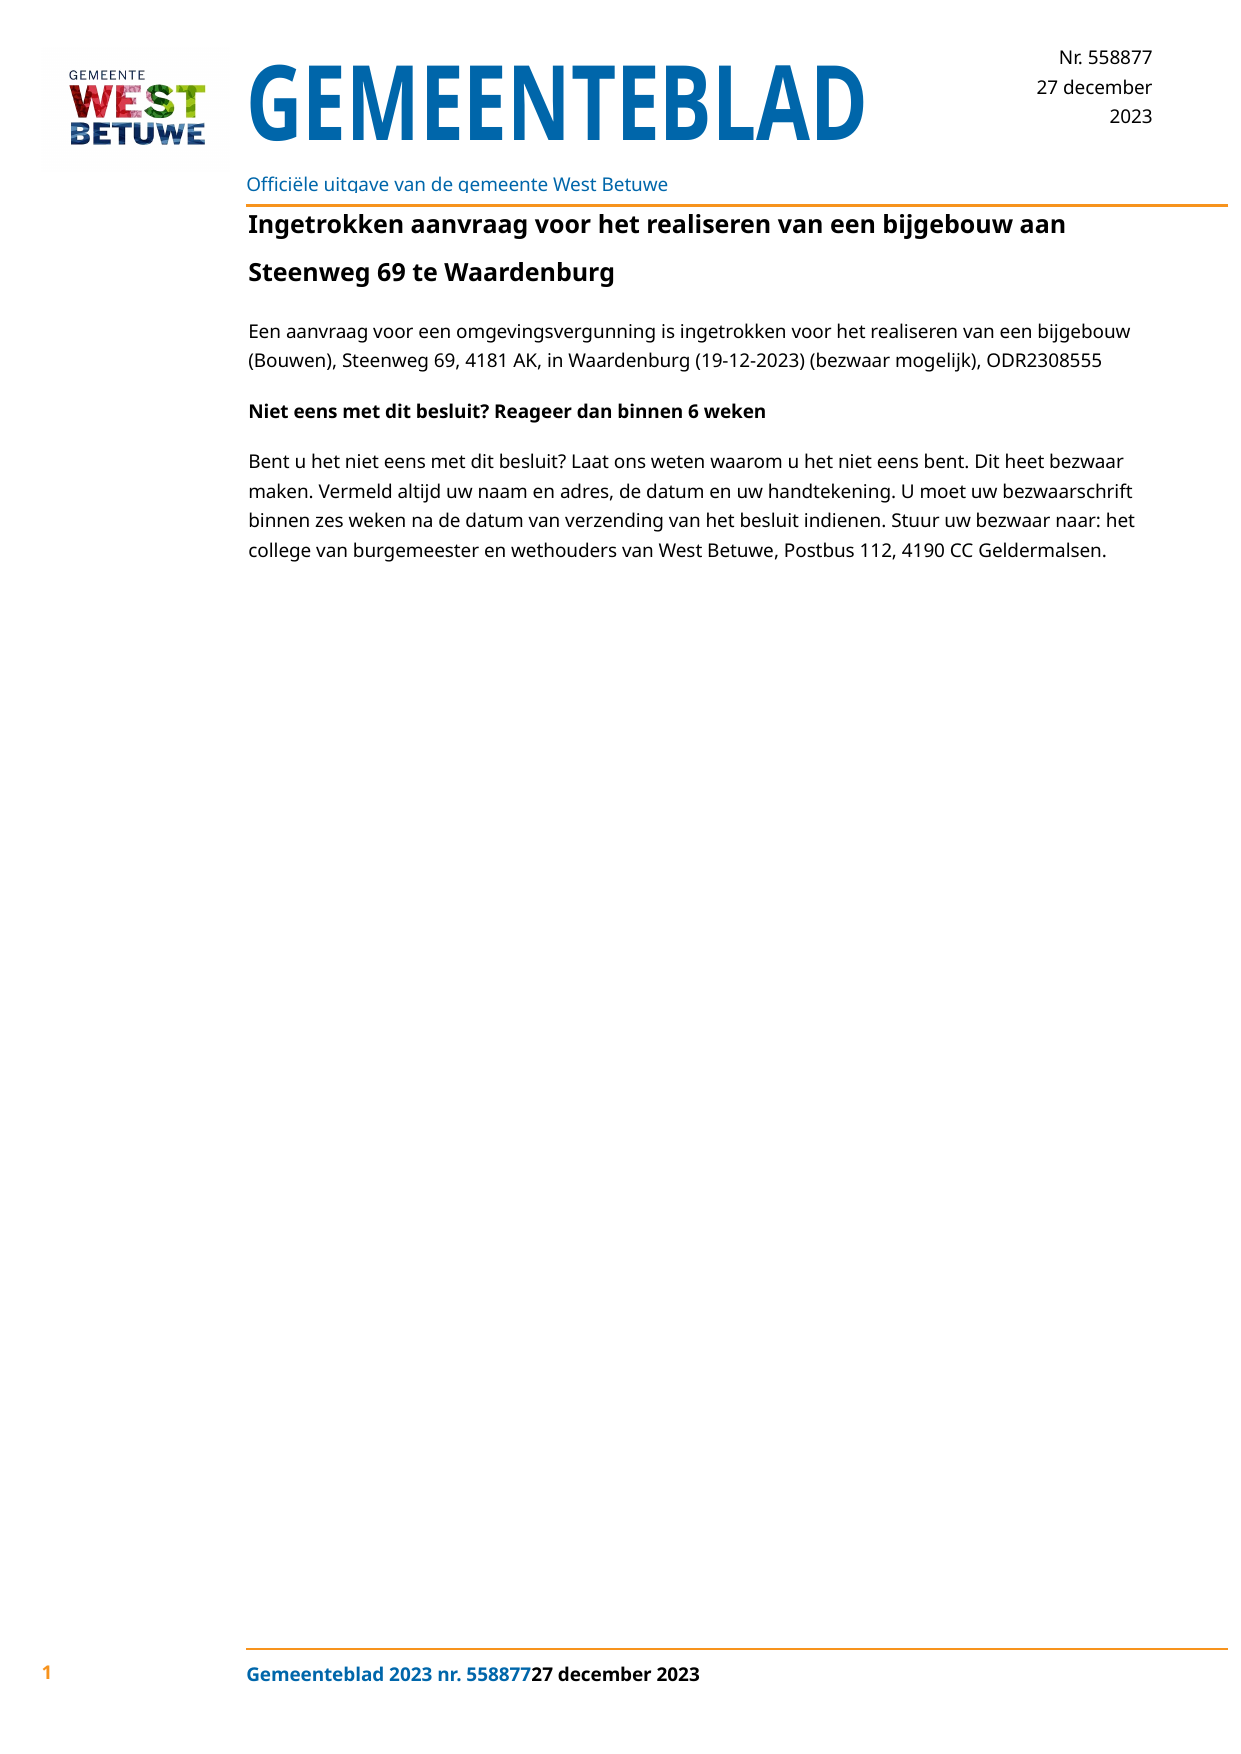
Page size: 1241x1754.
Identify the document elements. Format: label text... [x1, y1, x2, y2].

text Een aanvraag voor een omgevingsvergunning is ingetrokken voor het realiseren van een bijgebouw (Bouwen), Steenweg 69, 4181 AK, in Waardenburg (19-12-2023) (bezwaar mogelijk), ODR2308555 [248, 318, 1152, 373]
text Ingetrokken aanvraag voor het realiseren van een bijgebouw aan Steenweg 69 te Waardenburg [248, 207, 1152, 288]
picture [41, 47, 231, 172]
text Niet eens met dit besluit? Reageer dan binnen 6 weken [248, 398, 1152, 424]
text Bent u het niet eens met dit besluit? Laat ons weten waarom u het niet eens bent. Dit heet bezwaar maken. Vermeld altijd uw naam en adres, de datum en uw handtekening. U moet uw bezwaarschrift binnen zes weken na de datum van verzending van het besluit indienen. Stuur uw bezwaar naar: het college van burgemeester en wethouders van West Betuwe, Postbus 112, 4190 CC Geldermalsen. [248, 448, 1152, 563]
